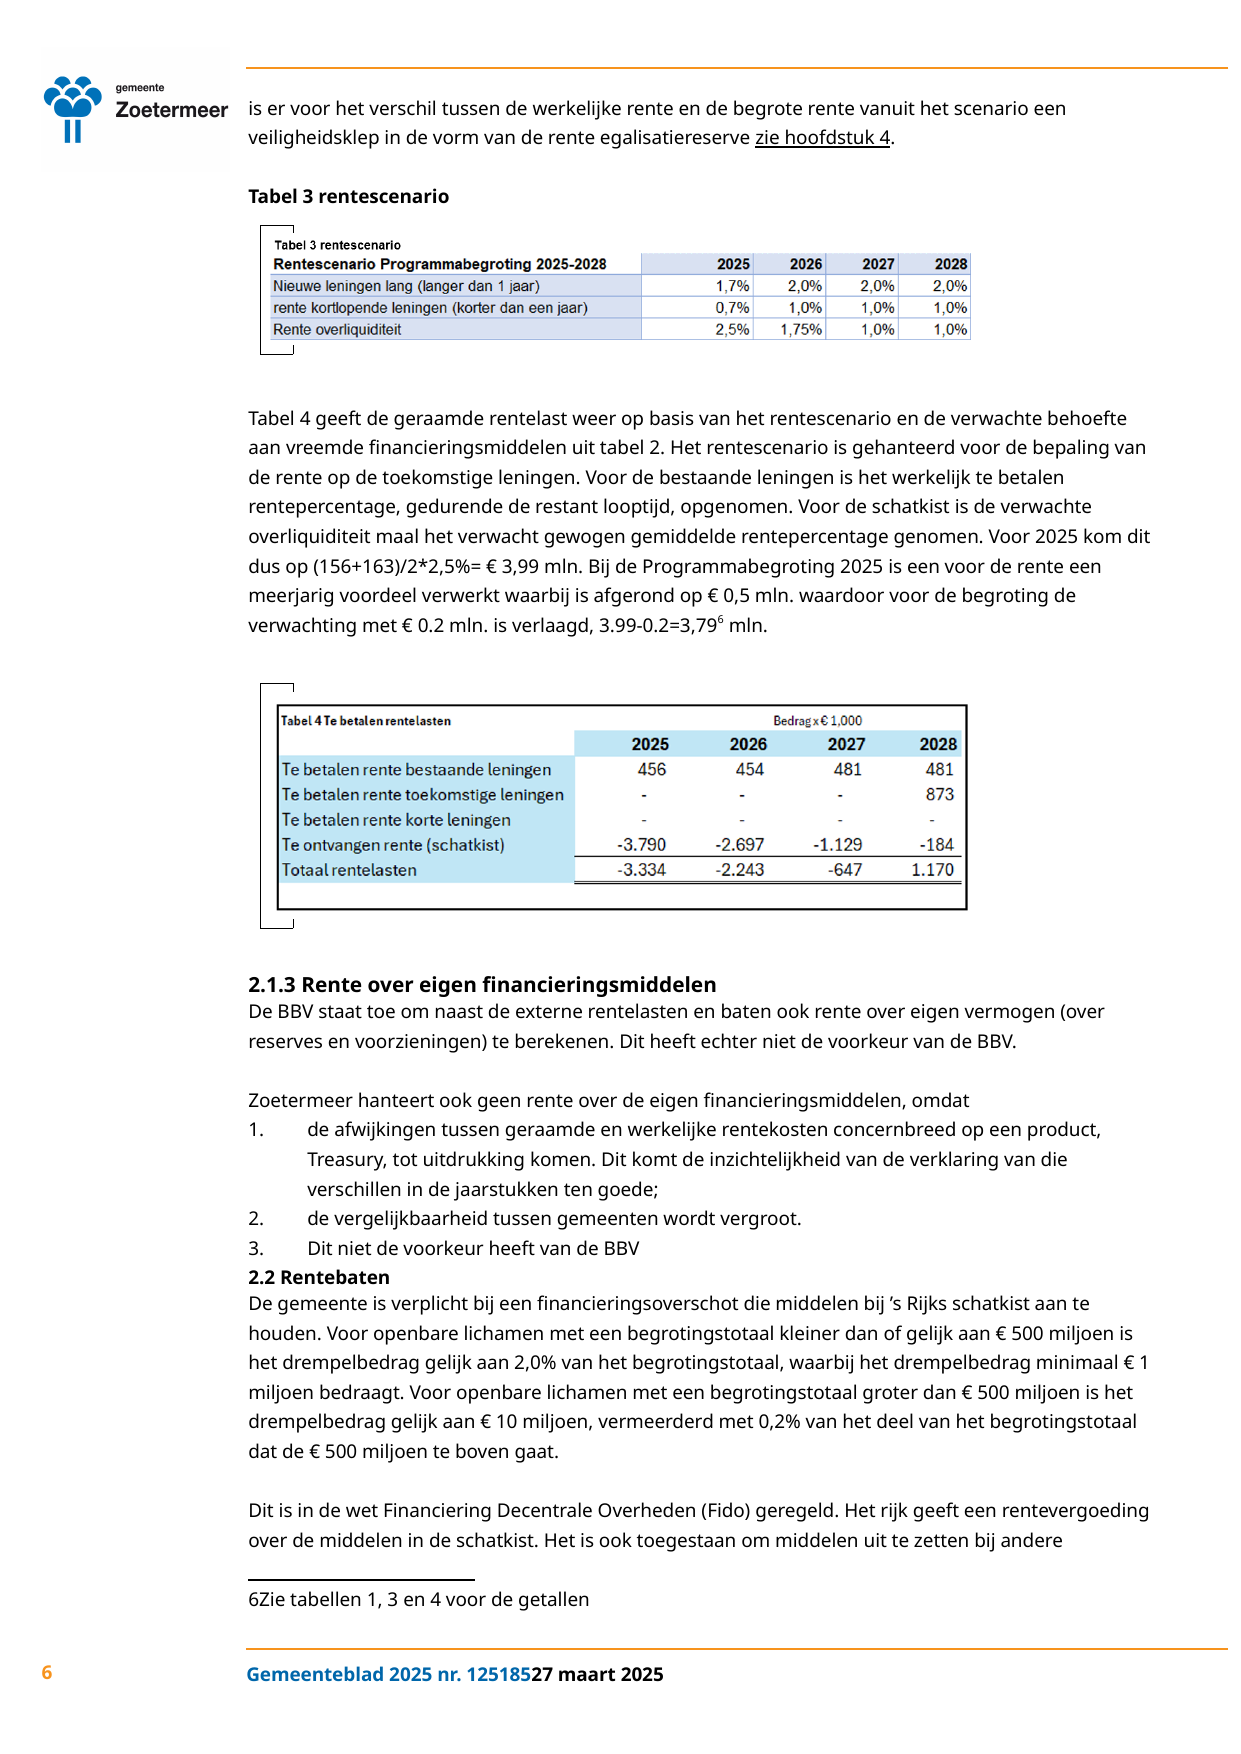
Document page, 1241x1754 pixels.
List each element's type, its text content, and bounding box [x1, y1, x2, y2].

text Zie tabellen 1, 3 en 4 voor de getallen [248, 1586, 1152, 1612]
text 2.2 Rentebaten [248, 1264, 1152, 1290]
text Tabel 3 rentescenario [248, 183, 1152, 209]
picture [41, 47, 231, 172]
text 2.1.3 Rente over eigen financieringsmiddelen [248, 970, 1152, 998]
text Tabel 4 geeft de geraamde rentelast weer op basis van het rentescenario en de verwachte behoefte aan vreemde financieringsmiddelen uit tabel 2. Het rentescenario is gehanteerd voor de bepaling van de rente op de toekomstige leningen. Voor de bestaande leningen is het werkelijk te betalen rentepercentage, gedurende de restant looptijd, opgenomen. Voor de schatkist is de verwachte overliquiditeit maal het verwacht gewogen gemiddelde rentepercentage genomen. Voor 2025 kom dit dus op (156+163)/2*2,5%= € 3,99 mln. Bij de Programmabegroting 2025 is een voor de rente een meerjarig voordeel verwerkt waarbij is afgerond op € 0,5 mln. waardoor voor de begroting de verwachting met € 0.2 mln. is verlaagd, 3.99-0.2=3,79 mln. [248, 405, 1152, 638]
text De gemeente is verplicht bij een financieringsoverschot die middelen bij ’s Rijks schatkist aan te houden. Voor openbare lichamen met een begrotingstotaal kleiner dan of gelijk aan € 500 miljoen is het drempelbedrag gelijk aan 2,0% van het begrotingstotaal, waarbij het drempelbedrag minimaal € 1 miljoen bedraagt. Voor openbare lichamen met een begrotingstotaal groter dan € 500 miljoen is het drempelbedrag gelijk aan € 10 miljoen, vermeerderd met 0,2% van het deel van het begrotingstotaal dat de € 500 miljoen te boven gaat. [248, 1290, 1152, 1464]
list de afwijkingen tussen geraamde en werkelijke rentekosten concernbreed op een product, Treasury, tot uitdrukking komen. Dit komt de inzichtelijkheid van de verklaring van die verschillen in de jaarstukken ten goede; [248, 1117, 1152, 1202]
list Dit niet de voorkeur heeft van de BBV [248, 1235, 1152, 1261]
text De BBV staat toe om naast de externe rentelasten en baten ook rente over eigen vermogen (over reserves en voorzieningen) te berekenen. Dit heeft echter niet de voorkeur van de BBV. [248, 998, 1152, 1054]
picture [268, 233, 978, 345]
text is er voor het verschil tussen de werkelijke rente en de begrote rente vanuit het scenario een veiligheidsklep in de vorm van de rente egalisatiereserve zie hoofdstuk 4. [248, 95, 1152, 150]
text Dit is in de wet Financiering Decentrale Overheden (Fido) geregeld. Het rijk geeft een rentevergoeding over de middelen in de schatkist. Het is ook toegestaan om middelen uit te zetten bij andere [248, 1497, 1152, 1553]
text Zoetermeer hanteert ook geen rente over de eigen financieringsmiddelen, omdat [248, 1087, 1152, 1113]
list de vergelijkbaarheid tussen gemeenten wordt vergroot. [248, 1205, 1152, 1231]
picture [268, 692, 978, 919]
